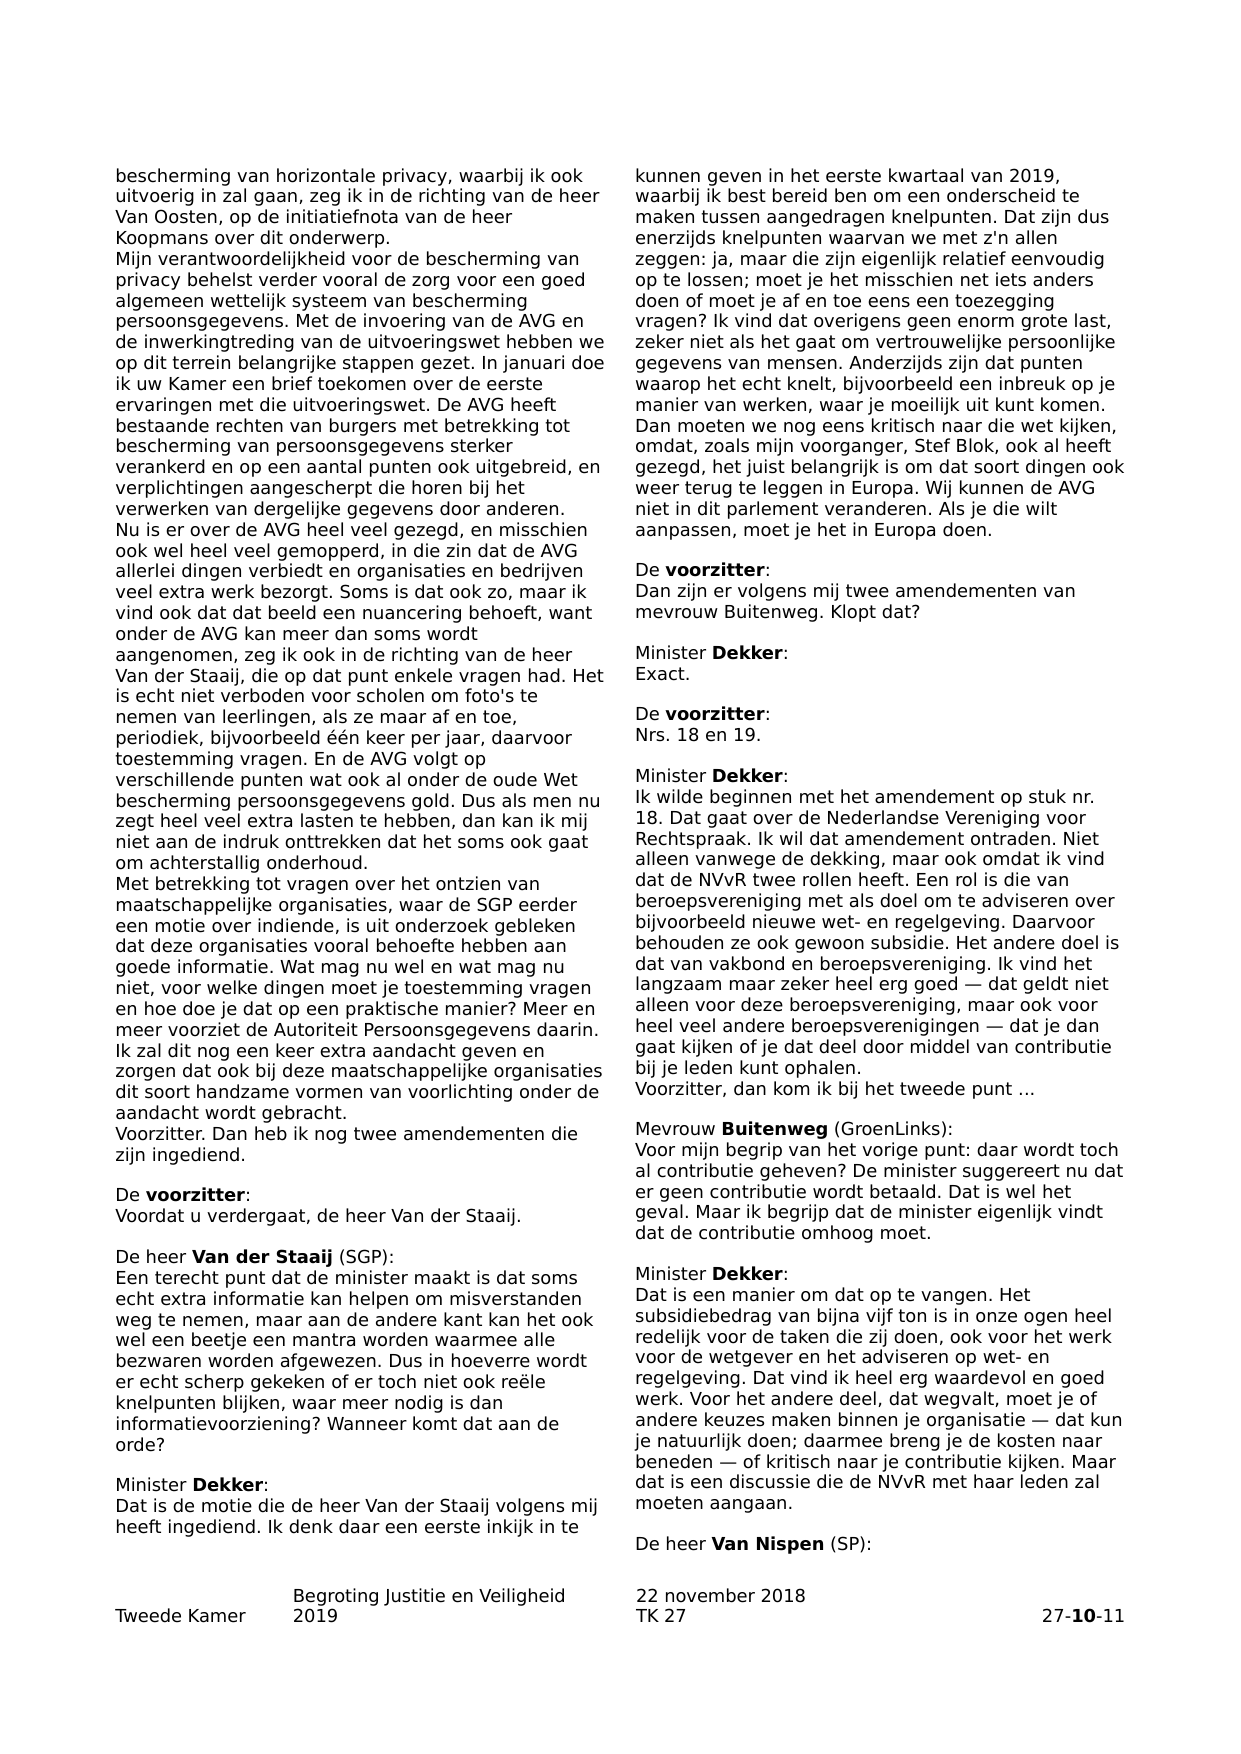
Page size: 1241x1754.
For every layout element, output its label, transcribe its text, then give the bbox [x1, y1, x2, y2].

text Dat is de motie die de heer Van der Staaij volgens mij heeft ingediend. Ik denk daar een eerste inkijk in te [115, 1496, 605, 1537]
text De voorzitter: [635, 560, 1125, 581]
text Een terecht punt dat de minister maakt is dat soms echt extra informatie kan helpen om misverstanden weg te nemen, maar aan de andere kant kan het ook wel een beetje een mantra worden waarmee alle bezwaren worden afgewezen. Dus in hoeverre wordt er echt scherp gekeken of er toch niet ook reële knelpunten blijken, waar meer nodig is dan informatievoorziening? Wanneer komt dat aan de orde? [115, 1268, 605, 1455]
text De heer Van Nispen (SP): [635, 1534, 1125, 1554]
text Nu is er over de AVG heel veel gezegd, en misschien ook wel heel veel gemopperd, in die zin dat de AVG allerlei dingen verbiedt en organisaties en bedrijven veel extra werk bezorgt. Soms is dat ook zo, maar ik vind ook dat dat beeld een nuancering behoeft, want onder de AVG kan meer dan soms wordt aangenomen, zeg ik ook in de richting van de heer Van der Staaij, die op dat punt enkele vragen had. Het is echt niet verboden voor scholen om foto's te nemen van leerlingen, als ze maar af en toe, periodiek, bijvoorbeeld één keer per jaar, daarvoor toestemming vragen. En de AVG volgt op verschillende punten wat ook al onder de oude Wet bescherming persoonsgegevens gold. Dus als men nu zegt heel veel extra lasten te hebben, dan kan ik mij niet aan de indruk onttrekken dat het soms ook gaat om achterstallig onderhoud. [115, 519, 605, 874]
text Met betrekking tot vragen over het ontzien van maatschappelijke organisaties, waar de SGP eerder een motie over indiende, is uit onderzoek gebleken dat deze organisaties vooral behoefte hebben aan goede informatie. Wat mag nu wel en wat mag nu niet, voor welke dingen moet je toestemming vragen en hoe doe je dat op een praktische manier? Meer en meer voorziet de Autoriteit Persoonsgegevens daarin. Ik zal dit nog een keer extra aandacht geven en zorgen dat ook bij deze maatschappelijke organisaties dit soort handzame vormen van voorlichting onder de aandacht wordt gebracht. [115, 874, 605, 1124]
text kunnen geven in het eerste kwartaal van 2019, waarbij ik best bereid ben om een onderscheid te maken tussen aangedragen knelpunten. Dat zijn dus enerzijds knelpunten waarvan we met z'n allen zeggen: ja, maar die zijn eigenlijk relatief eenvoudig op te lossen; moet je het misschien net iets anders doen of moet je af en toe eens een toezegging vragen? Ik vind dat overigens geen enorm grote last, zeker niet als het gaat om vertrouwelijke persoonlijke gegevens van mensen. Anderzijds zijn dat punten waarop het echt knelt, bijvoorbeeld een inbreuk op je manier van werken, waar je moeilijk uit kunt komen. Dan moeten we nog eens kritisch naar die wet kijken, omdat, zoals mijn voorganger, Stef Blok, ook al heeft gezegd, het juist belangrijk is om dat soort dingen ook weer terug te leggen in Europa. Wij kunnen de AVG niet in dit parlement veranderen. Als je die wilt aanpassen, moet je het in Europa doen. [635, 165, 1125, 540]
text Mevrouw Buitenweg (GroenLinks): [635, 1119, 1125, 1140]
text Dat is een manier om dat op te vangen. Het subsidiebedrag van bijna vijf ton is in onze ogen heel redelijk voor de taken die zij doen, ook voor het werk voor de wetgever en het adviseren op wet- en regelgeving. Dat vind ik heel erg waardevol en goed werk. Voor het andere deel, dat wegvalt, moet je of andere keuzes maken binnen je organisatie — dat kun je natuurlijk doen; daarmee breng je de kosten naar beneden — of kritisch naar je contributie kijken. Maar dat is een discussie die de NVvR met haar leden zal moeten aangaan. [635, 1285, 1125, 1514]
text Minister Dekker: [635, 766, 1125, 787]
text Voordat u verdergaat, de heer Van der Staaij. [115, 1206, 605, 1227]
text Exact. [635, 663, 1125, 684]
text Mijn verantwoordelijkheid voor de bescherming van privacy behelst verder vooral de zorg voor een goed algemeen wettelijk systeem van bescherming persoonsgegevens. Met de invoering van de AVG en de inwerkingtreding van de uitvoeringswet hebben we op dit terrein belangrijke stappen gezet. In januari doe ik uw Kamer een brief toekomen over de eerste ervaringen met die uitvoeringswet. De AVG heeft bestaande rechten van burgers met betrekking tot bescherming van persoonsgegevens sterker verankerd en op een aantal punten ook uitgebreid, en verplichtingen aangescherpt die horen bij het verwerken van dergelijke gegevens door anderen. [115, 249, 605, 519]
text Dan zijn er volgens mij twee amendementen van mevrouw Buitenweg. Klopt dat? [635, 581, 1125, 623]
text De heer Van der Staaij (SGP): [115, 1247, 605, 1268]
text Minister Dekker: [115, 1475, 605, 1496]
text Minister Dekker: [635, 1264, 1125, 1285]
text bescherming van horizontale privacy, waarbij ik ook uitvoerig in zal gaan, zeg ik in de richting van de heer Van Oosten, op de initiatiefnota van de heer Koopmans over dit onderwerp. [115, 165, 605, 249]
text Ik wilde beginnen met het amendement op stuk nr. 18. Dat gaat over de Nederlandse Vereniging voor Rechtspraak. Ik wil dat amendement ontraden. Niet alleen vanwege de dekking, maar ook omdat ik vind dat de NVvR twee rollen heeft. Een rol is die van beroepsvereniging met als doel om te adviseren over bijvoorbeeld nieuwe wet- en regelgeving. Daarvoor behouden ze ook gewoon subsidie. Het andere doel is dat van vakbond en beroepsvereniging. Ik vind het langzaam maar zeker heel erg goed — dat geldt niet alleen voor deze beroepsvereniging, maar ook voor heel veel andere beroepsverenigingen — dat je dan gaat kijken of je dat deel door middel van contributie bij je leden kunt ophalen. [635, 787, 1125, 1078]
text Minister Dekker: [635, 643, 1125, 663]
text Nrs. 18 en 19. [635, 725, 1125, 746]
text Voorzitter. Dan heb ik nog twee amendementen die zijn ingediend. [115, 1124, 605, 1165]
text Voor mijn begrip van het vorige punt: daar wordt toch al contributie geheven? De minister suggereert nu dat er geen contributie wordt betaald. Dat is wel het geval. Maar ik begrijp dat de minister eigenlijk vindt dat de contributie omhoog moet. [635, 1140, 1125, 1244]
text Voorzitter, dan kom ik bij het tweede punt ... [635, 1078, 1125, 1099]
text De voorzitter: [635, 704, 1125, 725]
text De voorzitter: [115, 1185, 605, 1206]
